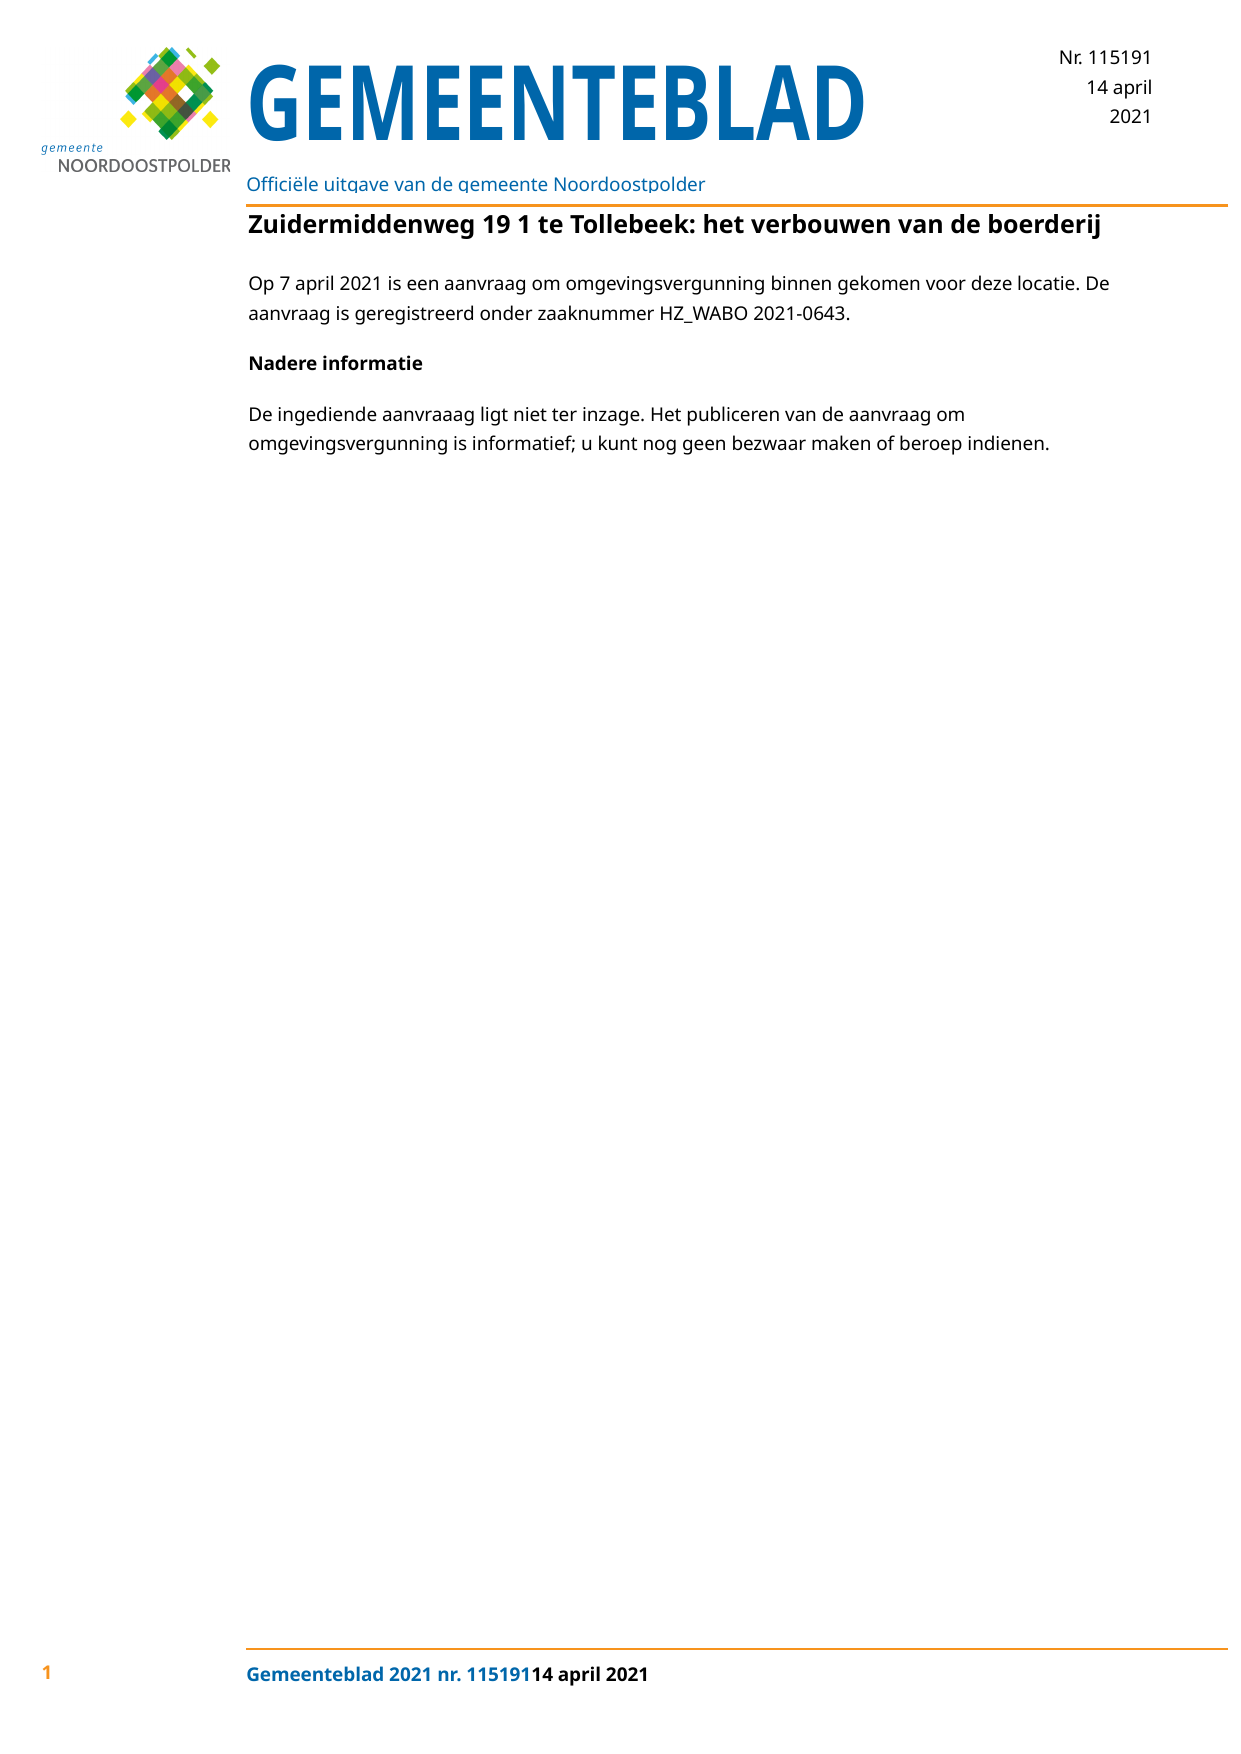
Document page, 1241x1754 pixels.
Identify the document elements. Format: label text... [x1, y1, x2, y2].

text Zuidermiddenweg 19 1 te Tollebeek: het verbouwen van de boerderij [248, 207, 1152, 241]
text Op 7 april 2021 is een aanvraag om omgevingsvergunning binnen gekomen voor deze locatie. De aanvraag is geregistreerd onder zaaknummer HZ_WABO 2021-0643. [248, 270, 1152, 326]
text Nadere informatie [248, 350, 1152, 376]
picture [41, 47, 231, 172]
text De ingediende aanvraaag ligt niet ter inzage. Het publiceren van de aanvraag om omgevingsvergunning is informatief; u kunt nog geen bezwaar maken of beroep indienen. [248, 401, 1152, 456]
